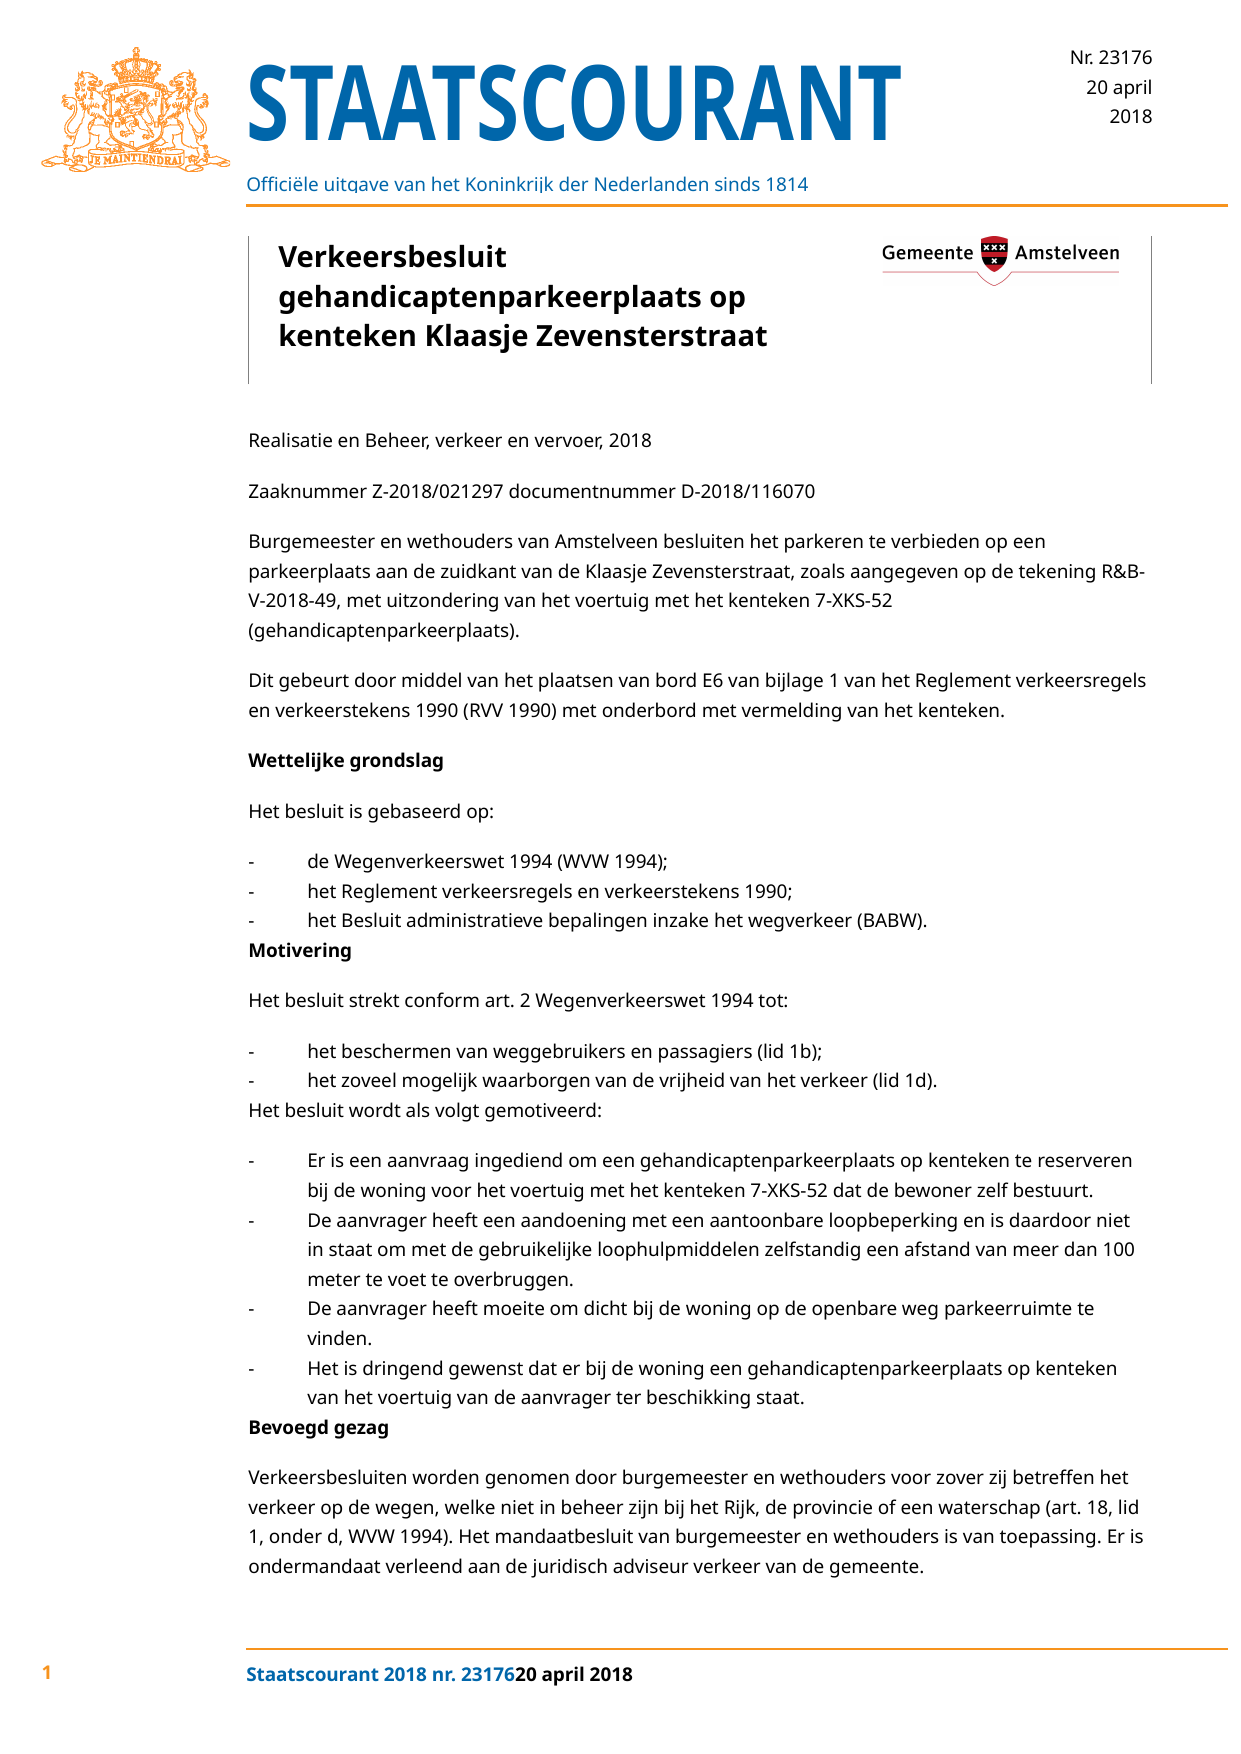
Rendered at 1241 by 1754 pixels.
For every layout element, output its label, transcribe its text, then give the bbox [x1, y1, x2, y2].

text Het besluit wordt als volgt gemotiveerd: [248, 1097, 1152, 1123]
list het Besluit administratieve bepalingen inzake het wegverkeer (BABW). [248, 908, 1152, 933]
table_header Verkeersbesluit gehandicaptenparkeerplaats op kenteken Klaasje Zevensterstraat [249, 236, 850, 384]
text Het besluit is gebaseerd op: [248, 798, 1152, 824]
text Realisatie en Beheer, verkeer en vervoer, 2018 [248, 428, 1152, 453]
picture [41, 47, 231, 172]
picture [882, 236, 1119, 286]
list De aanvrager heeft moeite om dicht bij de woning op de openbare weg parkeerruimte te vinden. [248, 1296, 1152, 1351]
list Het is dringend gewenst dat er bij de woning een gehandicaptenparkeerplaats op kenteken van het voertuig van de aanvrager ter beschikking staat. [248, 1355, 1152, 1410]
list Er is een aanvraag ingediend om een gehandicaptenparkeerplaats op kenteken te reserveren bij de woning voor het voertuig met het kenteken 7-XKS-52 dat de bewoner zelf bestuurt. [248, 1148, 1152, 1203]
list De aanvrager heeft een aandoening met een aantoonbare loopbeperking en is daardoor niet in staat om met de gebruikelijke loophulpmiddelen zelfstandig een afstand van meer dan 100 meter te voet te overbruggen. [248, 1207, 1152, 1292]
text Verkeersbesluiten worden genomen door burgemeester en wethouders voor zover zij betreffen het verkeer op de wegen, welke niet in beheer zijn bij het Rijk, de provincie of een waterschap (art. 18, lid 1, onder d, WVW 1994). Het mandaatbesluit van burgemeester en wethouders is van toepassing. Er is ondermandaat verleend aan de juridisch adviseur verkeer van de gemeente. [248, 1464, 1152, 1579]
list het beschermen van weggebruikers en passagiers (lid 1b); [248, 1038, 1152, 1064]
list de Wegenverkeerswet 1994 (WVW 1994); [248, 848, 1152, 874]
table_header [850, 236, 1151, 384]
list het Reglement verkeersregels en verkeerstekens 1990; [248, 878, 1152, 904]
text Motivering [248, 937, 1152, 963]
text Het besluit strekt conform art. 2 Wegenverkeerswet 1994 tot: [248, 988, 1152, 1013]
text Zaaknummer Z-2018/021297 documentnummer D-2018/116070 [248, 478, 1152, 504]
text Wettelijke grondslag [248, 748, 1152, 773]
list het zoveel mogelijk waarborgen van de vrijheid van het verkeer (lid 1d). [248, 1068, 1152, 1093]
text Dit gebeurt door middel van het plaatsen van bord E6 van bijlage 1 van het Reglement verkeersregels en verkeerstekens 1990 (RVV 1990) met onderbord met vermelding van het kenteken. [248, 668, 1152, 723]
text Bevoegd gezag [248, 1414, 1152, 1439]
text Burgemeester en wethouders van Amstelveen besluiten het parkeren te verbieden op een parkeerplaats aan de zuidkant van de Klaasje Zevensterstraat, zoals aangegeven op de tekening R&B-V-2018-49, met uitzondering van het voertuig met het kenteken 7-XKS-52 (gehandicaptenparkeerplaats). [248, 528, 1152, 643]
